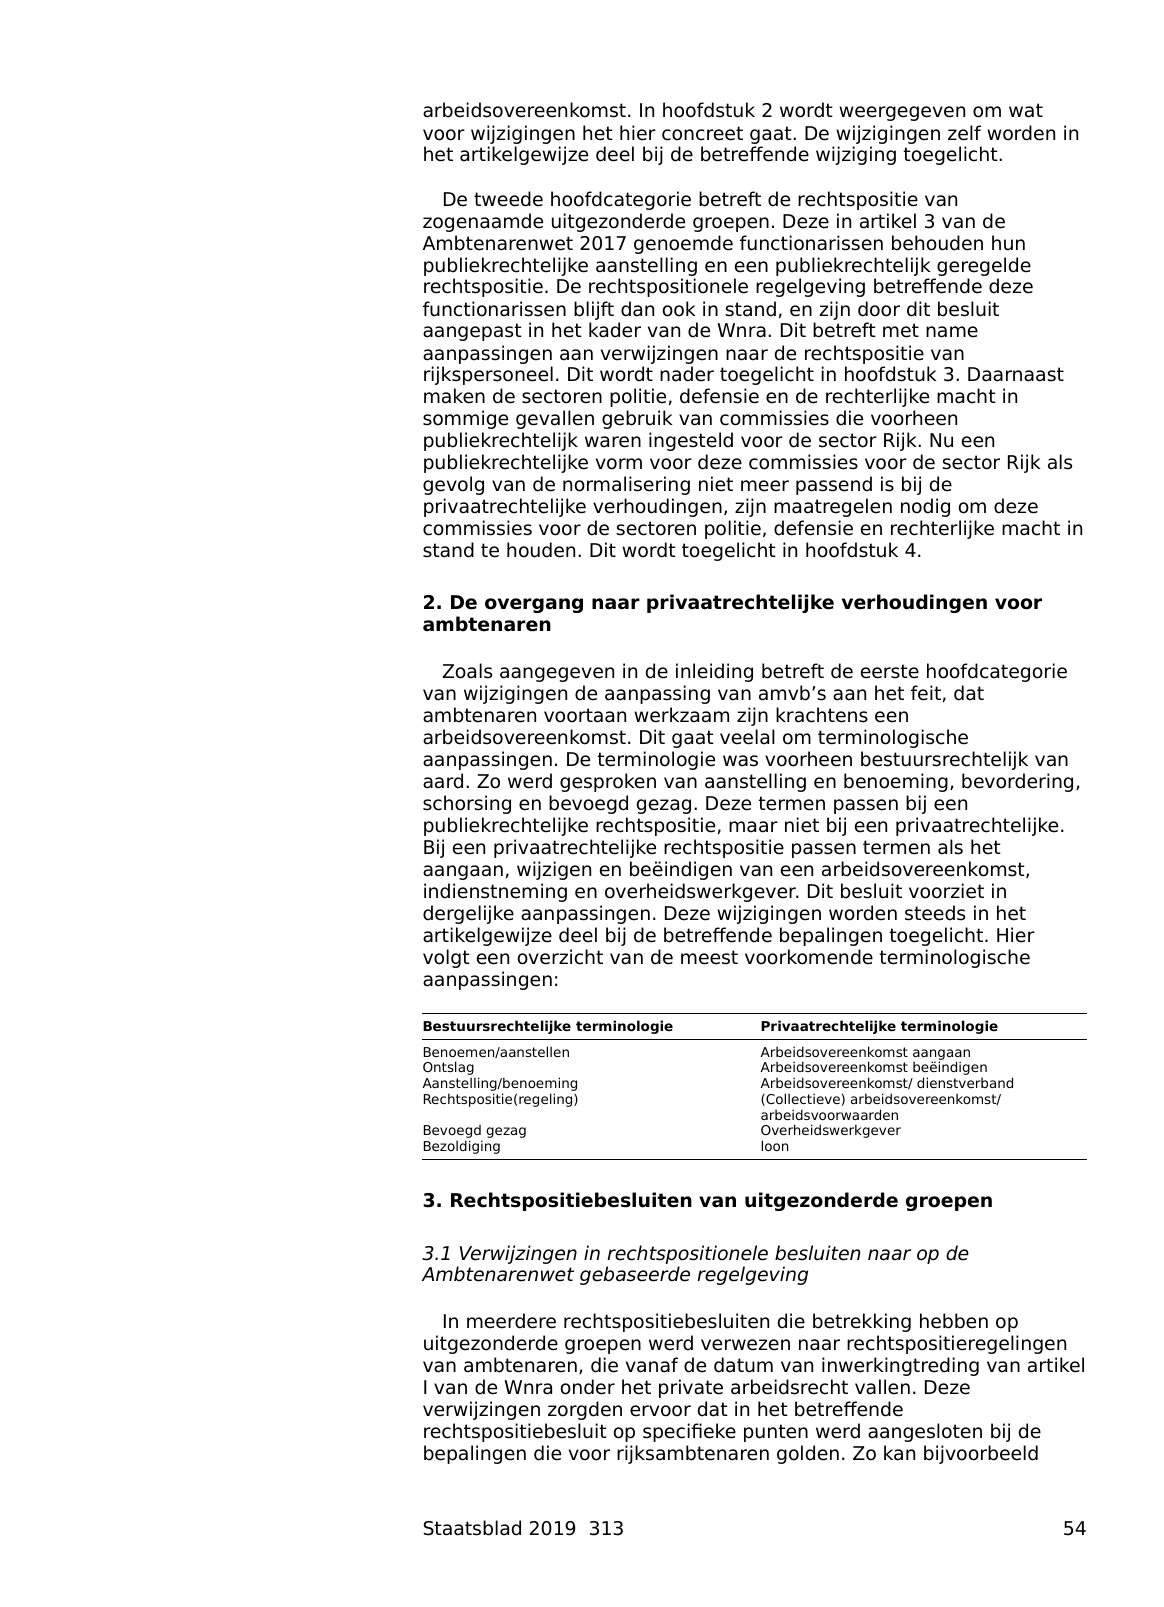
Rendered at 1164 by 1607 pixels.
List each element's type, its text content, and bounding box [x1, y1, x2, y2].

text Zoals aangegeven in de inleiding betreft de eerste hoofdcategorie van wijzigingen de aanpassing van amvb’s aan het feit, dat ambtenaren voortaan werkzaam zijn krachtens een arbeidsovereenkomst. Dit gaat veelal om terminologische aanpassingen. De terminologie was voorheen bestuursrechtelijk van aard. Zo werd gesproken van aanstelling en benoeming, bevordering, schorsing en bevoegd gezag. Deze termen passen bij een publiekrechtelijke rechtspositie, maar niet bij een privaatrechtelijke. Bij een privaatrechtelijke rechtspositie passen termen als het aangaan, wijzigen en beëindigen van een arbeidsovereenkomst, indienstneming en overheidswerkgever. Dit besluit voorziet in dergelijke aanpassingen. Deze wijzigingen worden steeds in het artikelgewijze deel bij de betreffende bepalingen toegelicht. Hier volgt een overzicht van de meest voorkomende terminologische aanpassingen: [422, 661, 1087, 991]
text arbeidsovereenkomst. In hoofdstuk 2 wordt weergegeven om wat voor wijzigingen het hier concreet gaat. De wijzigingen zelf worden in het artikelgewijze deel bij de betreffende wijziging toegelicht. [422, 100, 1087, 166]
table_cell Bevoegd gezag [422, 1123, 754, 1139]
subtitle 3.1 Verwijzingen in rechtspositionele besluiten naar op de Ambtenarenwet gebaseerde regelgeving [422, 1242, 1087, 1286]
table_cell Rechtspositie(regeling) [422, 1092, 754, 1123]
table_cell Arbeidsovereenkomst/ dienstverband [754, 1076, 1087, 1092]
table_header Privaatrechtelijke terminologie [754, 1014, 1087, 1039]
subtitle 2. De overgang naar privaatrechtelijke verhoudingen voor ambtenaren [422, 592, 1087, 636]
table_cell Overheidswerkgever [754, 1123, 1087, 1139]
table_cell Benoemen/aanstellen [422, 1040, 754, 1060]
table_cell (Collectieve) arbeidsovereenkomst/ arbeidsvoorwaarden [754, 1092, 1087, 1123]
table_header Bestuursrechtelijke terminologie [422, 1014, 754, 1039]
text De tweede hoofdcategorie betreft de rechtspositie van zogenaamde uitgezonderde groepen. Deze in artikel 3 van de Ambtenarenwet 2017 genoemde functionarissen behouden hun publiekrechtelijke aanstelling en een publiekrechtelijk geregelde rechtspositie. De rechtspositionele regelgeving betreffende deze functionarissen blijft dan ook in stand, en zijn door dit besluit aangepast in het kader van de Wnra. Dit betreft met name aanpassingen aan verwijzingen naar de rechtspositie van rijkspersoneel. Dit wordt nader toegelicht in hoofdstuk 3. Daarnaast maken de sectoren politie, defensie en de rechterlijke macht in sommige gevallen gebruik van commissies die voorheen publiekrechtelijk waren ingesteld voor de sector Rijk. Nu een publiekrechtelijke vorm voor deze commissies voor de sector Rijk als gevolg van de normalisering niet meer passend is bij de privaatrechtelijke verhoudingen, zijn maatregelen nodig om deze commissies voor de sectoren politie, defensie en rechterlijke macht in stand te houden. Dit wordt toegelicht in hoofdstuk 4. [422, 188, 1087, 562]
table_cell loon [754, 1139, 1087, 1159]
table_cell Arbeidsovereenkomst aangaan [754, 1040, 1087, 1060]
table_cell Ontslag [422, 1060, 754, 1076]
table_cell Aanstelling/benoeming [422, 1076, 754, 1092]
subtitle 3. Rechtspositiebesluiten van uitgezonderde groepen [422, 1190, 1087, 1212]
table_cell Arbeidsovereenkomst beëindigen [754, 1060, 1087, 1076]
table_cell Bezoldiging [422, 1139, 754, 1159]
text In meerdere rechtspositiebesluiten die betrekking hebben op uitgezonderde groepen werd verwezen naar rechtspositieregelingen van ambtenaren, die vanaf de datum van inwerkingtreding van artikel I van de Wnra onder het private arbeidsrecht vallen. Deze verwijzingen zorgden ervoor dat in het betreffende rechtspositiebesluit op specifieke punten werd aangesloten bij de bepalingen die voor rijksambtenaren golden. Zo kan bijvoorbeeld [422, 1311, 1087, 1465]
